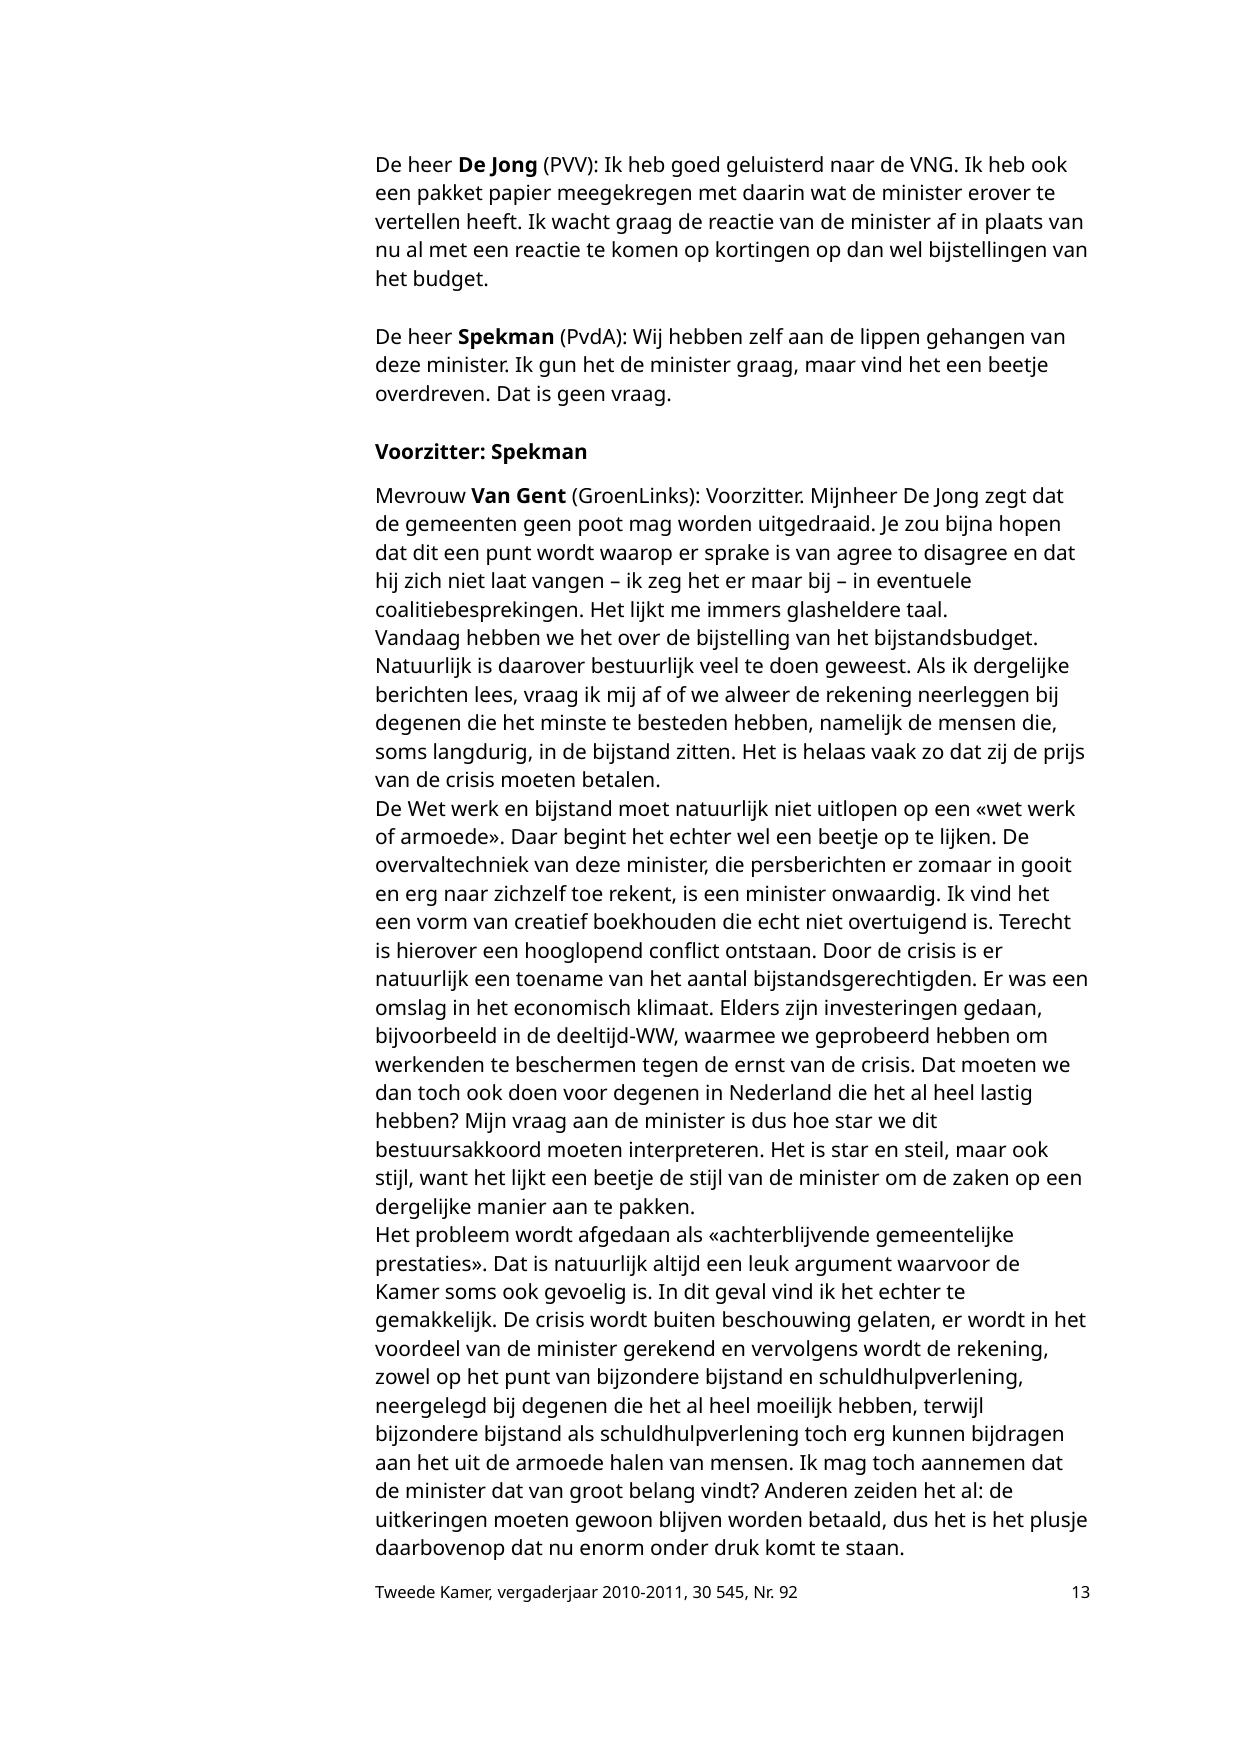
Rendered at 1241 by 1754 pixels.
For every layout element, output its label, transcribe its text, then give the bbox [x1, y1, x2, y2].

text De Wet werk en bijstand moet natuurlijk niet uitlopen op een «wet werk of armoede». Daar begint het echter wel een beetje op te lijken. De overvaltechniek van deze minister, die persberichten er zomaar in gooit en erg naar zichzelf toe rekent, is een minister onwaardig. Ik vind het een vorm van creatief boekhouden die echt niet overtuigend is. Terecht is hierover een hooglopend conflict ontstaan. Door de crisis is er natuurlijk een toename van het aantal bijstandsgerechtigden. Er was een omslag in het economisch klimaat. Elders zijn investeringen gedaan, bijvoorbeeld in de deeltijd-WW, waarmee we geprobeerd hebben om werkenden te beschermen tegen de ernst van de crisis. Dat moeten we dan toch ook doen voor degenen in Nederland die het al heel lastig hebben? Mijn vraag aan de minister is dus hoe star we dit bestuursakkoord moeten interpreteren. Het is star en steil, maar ook stijl, want het lijkt een beetje de stijl van de minister om de zaken op een dergelijke manier aan te pakken. [375, 794, 1090, 1220]
text Mevrouw Van Gent (GroenLinks): Voorzitter. Mijnheer De Jong zegt dat de gemeenten geen poot mag worden uitgedraaid. Je zou bijna hopen dat dit een punt wordt waarop er sprake is van agree to disagree en dat hij zich niet laat vangen – ik zeg het er maar bij – in eventuele coalitiebesprekingen. Het lijkt me immers glasheldere taal. [375, 481, 1090, 623]
text Vandaag hebben we het over de bijstelling van het bijstandsbudget. Natuurlijk is daarover bestuurlijk veel te doen geweest. Als ik dergelijke berichten lees, vraag ik mij af of we alweer de rekening neerleggen bij degenen die het minste te besteden hebben, namelijk de mensen die, soms langdurig, in de bijstand zitten. Het is helaas vaak zo dat zij de prijs van de crisis moeten betalen. [375, 623, 1090, 794]
text De heer De Jong (PVV): Ik heb goed geluisterd naar de VNG. Ik heb ook een pakket papier meegekregen met daarin wat de minister erover te vertellen heeft. Ik wacht graag de reactie van de minister af in plaats van nu al met een reactie te komen op kortingen op dan wel bijstellingen van het budget. [375, 150, 1090, 292]
text De heer Spekman (PvdA): Wij hebben zelf aan de lippen gehangen van deze minister. Ik gun het de minister graag, maar vind het een beetje overdreven. Dat is geen vraag. [375, 322, 1090, 407]
text Het probleem wordt afgedaan als «achterblijvende gemeentelijke prestaties». Dat is natuurlijk altijd een leuk argument waarvoor de Kamer soms ook gevoelig is. In dit geval vind ik het echter te gemakkelijk. De crisis wordt buiten beschouwing gelaten, er wordt in het voordeel van de minister gerekend en vervolgens wordt de rekening, zowel op het punt van bijzondere bijstand en schuldhulpverlening, neergelegd bij degenen die het al heel moeilijk hebben, terwijl bijzondere bijstand als schuldhulpverlening toch erg kunnen bijdragen aan het uit de armoede halen van mensen. Ik mag toch aannemen dat de minister dat van groot belang vindt? Anderen zeiden het al: de uitkeringen moeten gewoon blijven worden betaald, dus het is het plusje daarbovenop dat nu enorm onder druk komt te staan. [375, 1220, 1090, 1562]
text Voorzitter: Spekman [375, 437, 1090, 466]
